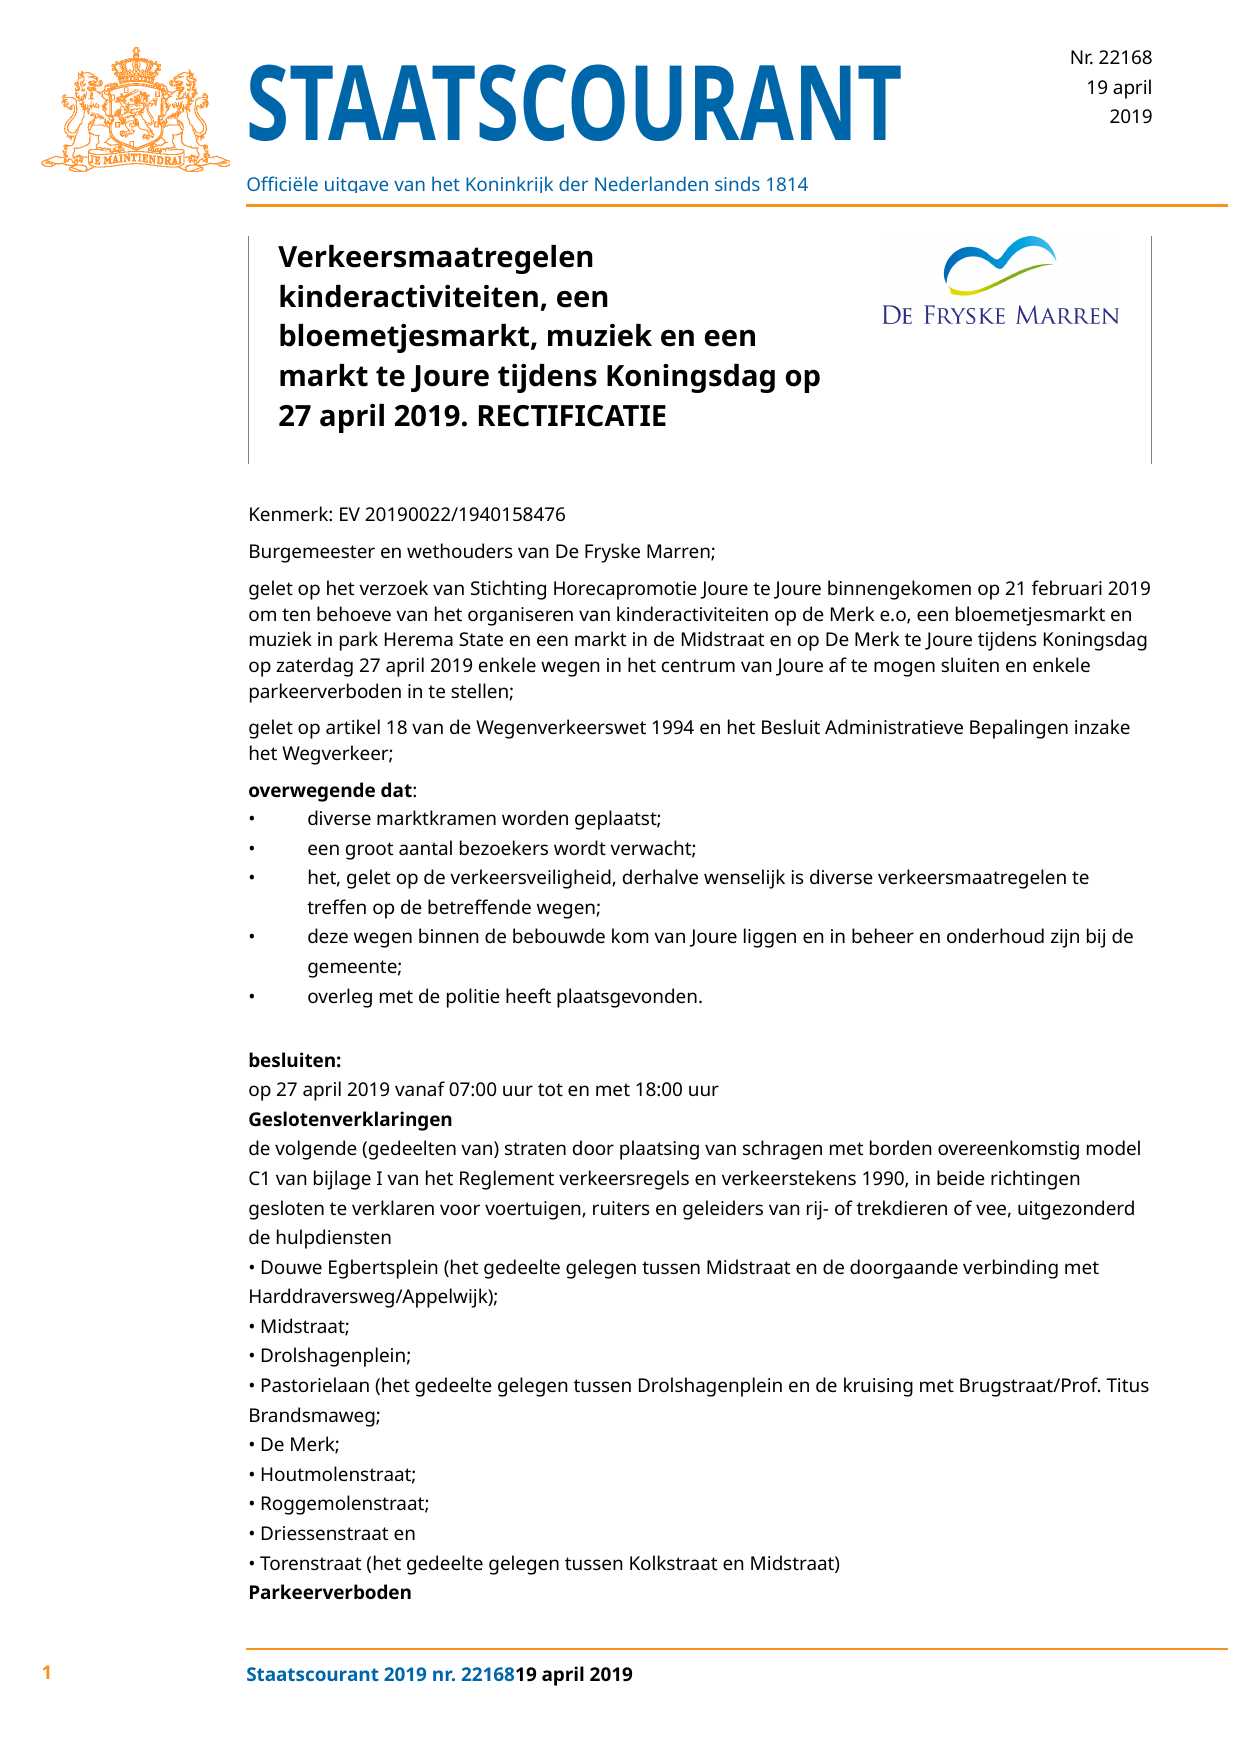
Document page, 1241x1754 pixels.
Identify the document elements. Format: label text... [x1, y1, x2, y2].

text • Pastorielaan (het gedeelte gelegen tussen Drolshagenplein en de kruising met Brugstraat/Prof. Titus Brandsmaweg; [248, 1372, 1152, 1427]
text gelet op artikel 18 van de Wegenverkeerswet 1994 en het Besluit Administratieve Bepalingen inzake het Wegverkeer; [248, 714, 1152, 766]
text • Driessenstraat en [248, 1520, 1152, 1546]
text • Roggemolenstraat; [248, 1491, 1152, 1516]
text • Torenstraat (het gedeelte gelegen tussen Kolkstraat en Midstraat) [248, 1550, 1152, 1575]
text Geslotenverklaringen [248, 1106, 1152, 1132]
picture [41, 47, 231, 172]
table_header Verkeersmaatregelen kinderactiviteiten, een bloemetjesmarkt, muziek en een markt te Joure tijdens Koningsdag op 27 april 2019. RECTIFICATIE [249, 236, 850, 464]
text • Midstraat; [248, 1313, 1152, 1339]
text besluiten: [248, 1047, 1152, 1072]
text Kenmerk: EV 20190022/1940158476 [248, 502, 1152, 527]
text overwegende dat: [248, 777, 1152, 803]
text op 27 april 2019 vanaf 07:00 uur tot en met 18:00 uur [248, 1076, 1152, 1102]
picture [882, 236, 1119, 324]
list overleg met de politie heeft plaatsgevonden. [248, 983, 1152, 1008]
list het, gelet op de verkeersveiligheid, derhalve wenselijk is diverse verkeersmaatregelen te treffen op de betreffende wegen; [248, 864, 1152, 920]
text • Drolshagenplein; [248, 1343, 1152, 1368]
text • Douwe Egbertsplein (het gedeelte gelegen tussen Midstraat en de doorgaande verbinding met Harddraversweg/Appelwijk); [248, 1254, 1152, 1309]
text Burgemeester en wethouders van De Fryske Marren; [248, 538, 1152, 564]
text de volgende (gedeelten van) straten door plaatsing van schragen met borden overeenkomstig model C1 van bijlage I van het Reglement verkeersregels en verkeerstekens 1990, in beide richtingen gesloten te verklaren voor voertuigen, ruiters en geleiders van rij- of trekdieren of vee, uitgezonderd de hulpdiensten [248, 1136, 1152, 1250]
list een groot aantal bezoekers wordt verwacht; [248, 835, 1152, 861]
text • De Merk; [248, 1431, 1152, 1457]
text • Houtmolenstraat; [248, 1461, 1152, 1487]
text Parkeerverboden [248, 1579, 1152, 1605]
text gelet op het verzoek van Stichting Horecapromotie Joure te Joure binnengekomen op 21 februari 2019 om ten behoeve van het organiseren van kinderactiviteiten op de Merk e.o, een bloemetjesmarkt en muziek in park Herema State en een markt in de Midstraat en op De Merk te Joure tijdens Koningsdag op zaterdag 27 april 2019 enkele wegen in het centrum van Joure af te mogen sluiten en enkele parkeerverboden in te stellen; [248, 575, 1152, 704]
list diverse marktkramen worden geplaatst; [248, 805, 1152, 831]
list deze wegen binnen de bebouwde kom van Joure liggen en in beheer en onderhoud zijn bij de gemeente; [248, 924, 1152, 979]
table_header [850, 236, 1151, 464]
